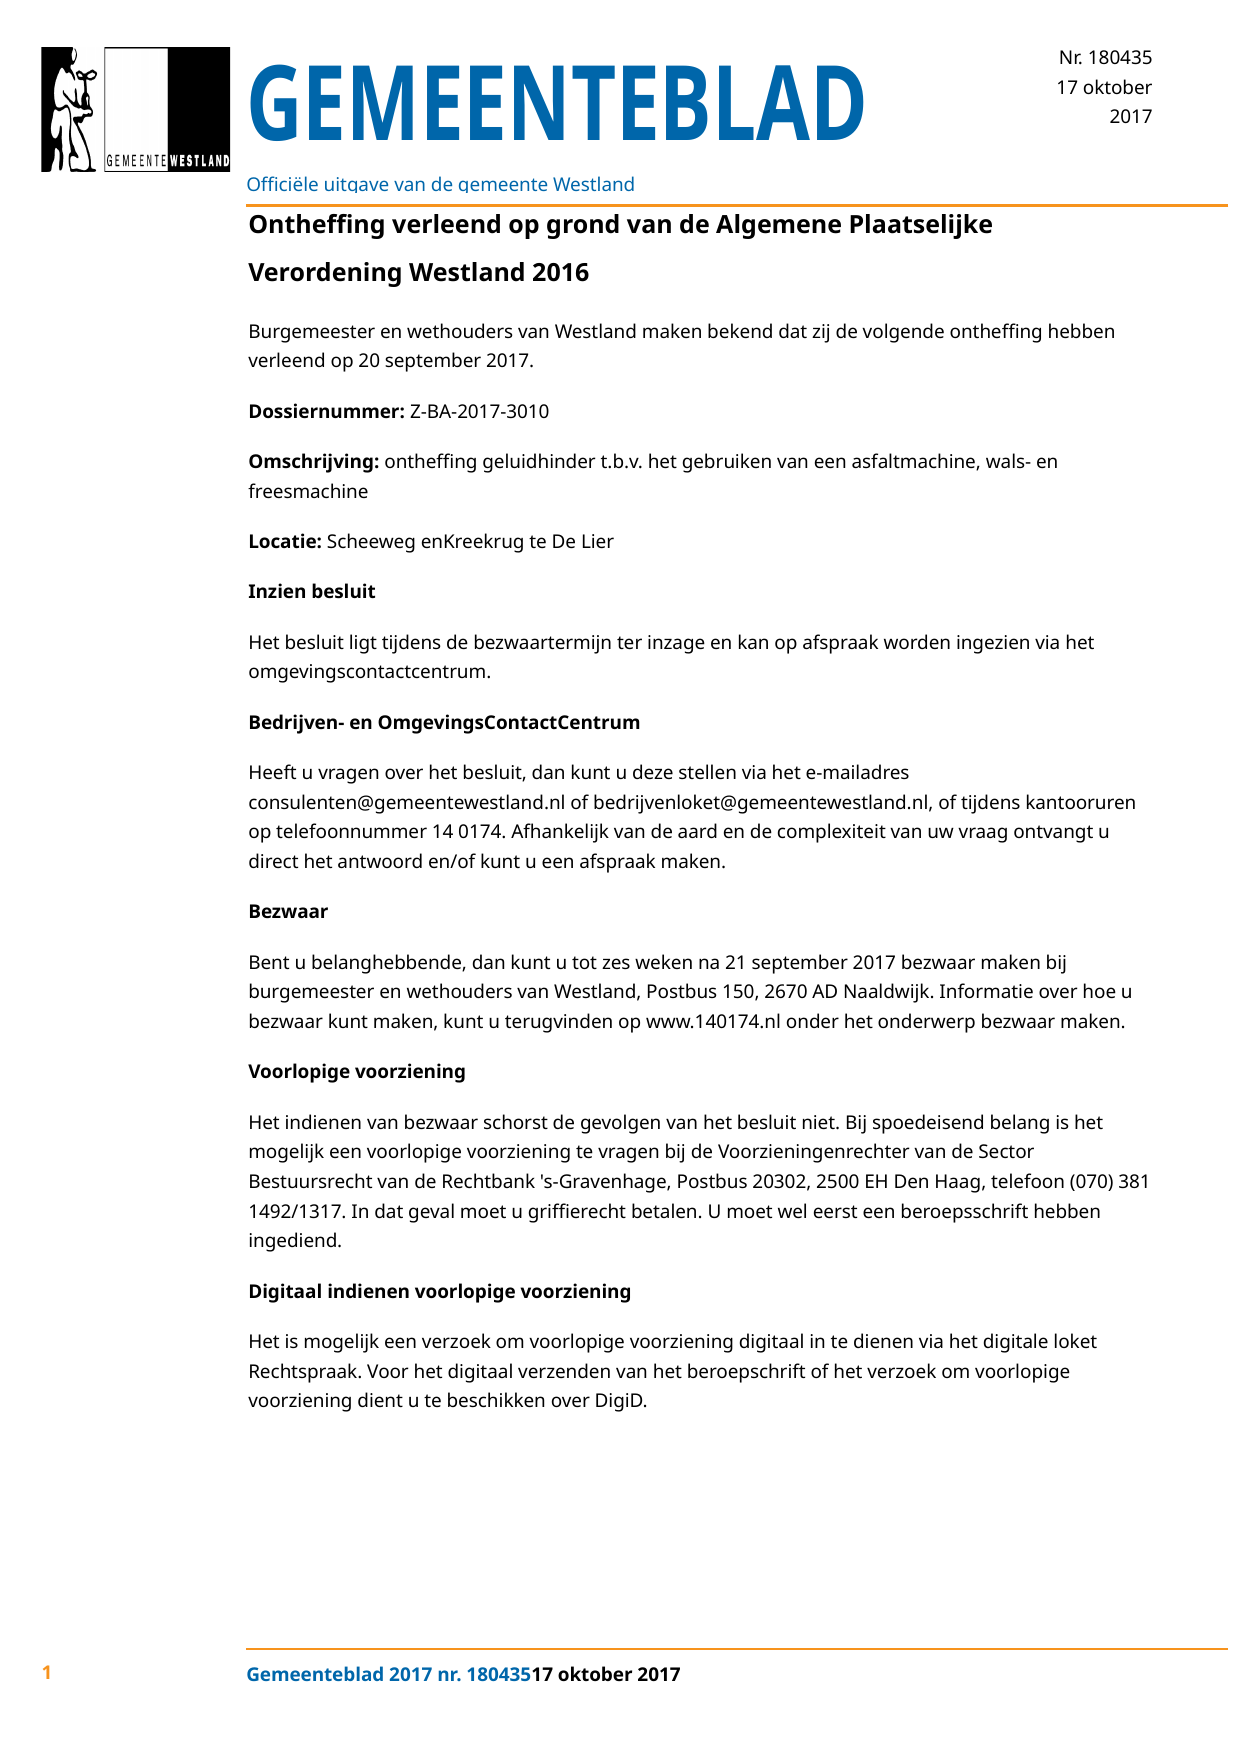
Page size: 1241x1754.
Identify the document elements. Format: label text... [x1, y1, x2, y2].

text Inzien besluit [248, 579, 1152, 604]
text Omschrijving: ontheffing geluidhinder t.b.v. het gebruiken van een asfaltmachine, wals- en freesmachine [248, 448, 1152, 504]
text Heeft u vragen over het besluit, dan kunt u deze stellen via het e-mailadres consulenten@gemeentewestland.nl of bedrijvenloket@gemeentewestland.nl, of tijdens kantooruren op telefoonnummer 14 0174. Afhankelijk van de aard en de complexiteit van uw vraag ontvangt u direct het antwoord en/of kunt u een afspraak maken. [248, 759, 1152, 874]
text Locatie: Scheeweg enKreekrug te De Lier [248, 528, 1152, 554]
text Het is mogelijk een verzoek om voorlopige voorziening digitaal in te dienen via het digitale loket Rechtspraak. Voor het digitaal verzenden van het beroepschrift of het verzoek om voorlopige voorziening dient u te beschikken over DigiD. [248, 1328, 1152, 1413]
picture [41, 47, 231, 172]
text Digitaal indienen voorlopige voorziening [248, 1278, 1152, 1304]
text Dossiernummer: Z-BA-2017-3010 [248, 398, 1152, 424]
text Het indienen van bezwaar schorst de gevolgen van het besluit niet. Bij spoedeisend belang is het mogelijk een voorlopige voorziening te vragen bij de Voorzieningenrechter van de Sector Bestuursrecht van de Rechtbank 's-Gravenhage, Postbus 20302, 2500 EH Den Haag, telefoon (070) 381 1492/1317. In dat geval moet u griffierecht betalen. U moet wel eerst een beroepsschrift hebben ingediend. [248, 1109, 1152, 1253]
text Bezwaar [248, 899, 1152, 924]
text Ontheffing verleend op grond van de Algemene Plaatselijke Verordening Westland 2016 [248, 207, 1152, 288]
text Voorlopige voorziening [248, 1059, 1152, 1084]
text Het besluit ligt tijdens de bezwaartermijn ter inzage en kan op afspraak worden ingezien via het omgevingscontactcentrum. [248, 629, 1152, 684]
text Bent u belanghebbende, dan kunt u tot zes weken na 21 september 2017 bezwaar maken bij burgemeester en wethouders van Westland, Postbus 150, 2670 AD Naaldwijk. Informatie over hoe u bezwaar kunt maken, kunt u terugvinden op www.140174.nl onder het onderwerp bezwaar maken. [248, 949, 1152, 1034]
text Bedrijven- en OmgevingsContactCentrum [248, 709, 1152, 735]
text Burgemeester en wethouders van Westland maken bekend dat zij de volgende ontheffing hebben verleend op 20 september 2017. [248, 318, 1152, 373]
